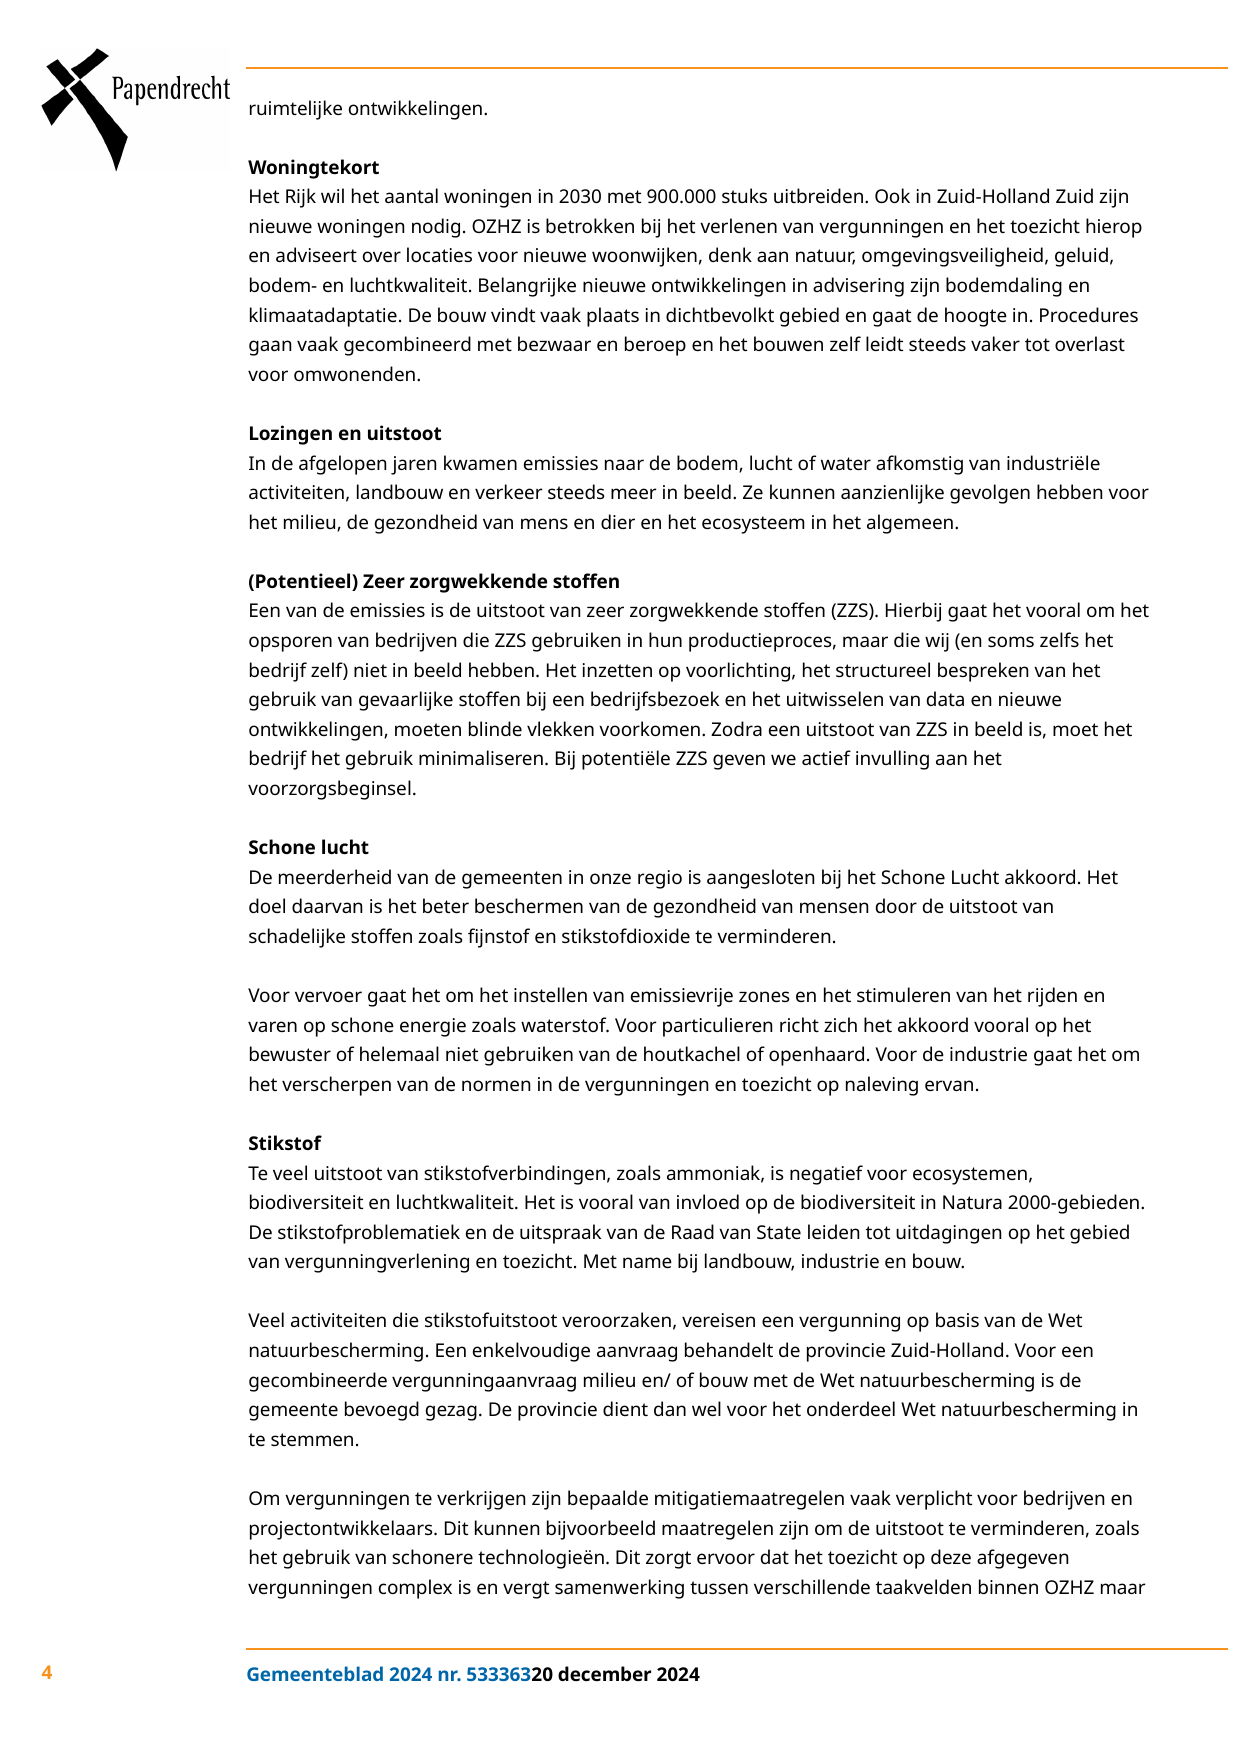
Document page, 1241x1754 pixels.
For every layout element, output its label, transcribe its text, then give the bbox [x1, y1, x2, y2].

picture [41, 47, 231, 172]
text ruimtelijke ontwikkelingen. [248, 95, 1152, 121]
text Stikstof [248, 1130, 1152, 1156]
text (Potentieel) Zeer zorgwekkende stoffen [248, 568, 1152, 594]
text Te veel uitstoot van stikstofverbindingen, zoals ammoniak, is negatief voor ecosystemen, biodiversiteit en luchtkwaliteit. Het is vooral van invloed op de biodiversiteit in Natura 2000-gebieden. De stikstofproblematiek en de uitspraak van de Raad van State leiden tot uitdagingen op het gebied van vergunningverlening en toezicht. Met name bij landbouw, industrie en bouw. [248, 1160, 1152, 1274]
text Voor vervoer gaat het om het instellen van emissievrije zones en het stimuleren van het rijden en varen op schone energie zoals waterstof. Voor particulieren richt zich het akkoord vooral op het bewuster of helemaal niet gebruiken van de houtkachel of openhaard. Voor de industrie gaat het om het verscherpen van de normen in de vergunningen en toezicht op naleving ervan. [248, 982, 1152, 1097]
text Om vergunningen te verkrijgen zijn bepaalde mitigatiemaatregelen vaak verplicht voor bedrijven en projectontwikkelaars. Dit kunnen bijvoorbeeld maatregelen zijn om de uitstoot te verminderen, zoals het gebruik van schonere technologieën. Dit zorgt ervoor dat het toezicht op deze afgegeven vergunningen complex is en vergt samenwerking tussen verschillende taakvelden binnen OZHZ maar [248, 1485, 1152, 1600]
text Lozingen en uitstoot [248, 420, 1152, 446]
text Een van de emissies is de uitstoot van zeer zorgwekkende stoffen (ZZS). Hierbij gaat het vooral om het opsporen van bedrijven die ZZS gebruiken in hun productieproces, maar die wij (en soms zelfs het bedrijf zelf) niet in beeld hebben. Het inzetten op voorlichting, het structureel bespreken van het gebruik van gevaarlijke stoffen bij een bedrijfsbezoek en het uitwisselen van data en nieuwe ontwikkelingen, moeten blinde vlekken voorkomen. Zodra een uitstoot van ZZS in beeld is, moet het bedrijf het gebruik minimaliseren. Bij potentiële ZZS geven we actief invulling aan het voorzorgsbeginsel. [248, 598, 1152, 801]
text De meerderheid van de gemeenten in onze regio is aangesloten bij het Schone Lucht akkoord. Het doel daarvan is het beter beschermen van de gezondheid van mensen door de uitstoot van schadelijke stoffen zoals fijnstof en stikstofdioxide te verminderen. [248, 864, 1152, 949]
text Veel activiteiten die stikstofuitstoot veroorzaken, vereisen een vergunning op basis van de Wet natuurbescherming. Een enkelvoudige aanvraag behandelt de provincie Zuid-Holland. Voor een gecombineerde vergunningaanvraag milieu en/ of bouw met de Wet natuurbescherming is de gemeente bevoegd gezag. De provincie dient dan wel voor het onderdeel Wet natuurbescherming in te stemmen. [248, 1308, 1152, 1452]
text Het Rijk wil het aantal woningen in 2030 met 900.000 stuks uitbreiden. Ook in Zuid-Holland Zuid zijn nieuwe woningen nodig. OZHZ is betrokken bij het verlenen van vergunningen en het toezicht hierop en adviseert over locaties voor nieuwe woonwijken, denk aan natuur, omgevingsveiligheid, geluid, bodem- en luchtkwaliteit. Belangrijke nieuwe ontwikkelingen in advisering zijn bodemdaling en klimaatadaptatie. De bouw vindt vaak plaats in dichtbevolkt gebied en gaat de hoogte in. Procedures gaan vaak gecombineerd met bezwaar en beroep en het bouwen zelf leidt steeds vaker tot overlast voor omwonenden. [248, 183, 1152, 387]
text In de afgelopen jaren kwamen emissies naar de bodem, lucht of water afkomstig van industriële activiteiten, landbouw en verkeer steeds meer in beeld. Ze kunnen aanzienlijke gevolgen hebben voor het milieu, de gezondheid van mens en dier en het ecosysteem in het algemeen. [248, 450, 1152, 535]
text Woningtekort [248, 154, 1152, 180]
text Schone lucht [248, 834, 1152, 860]
